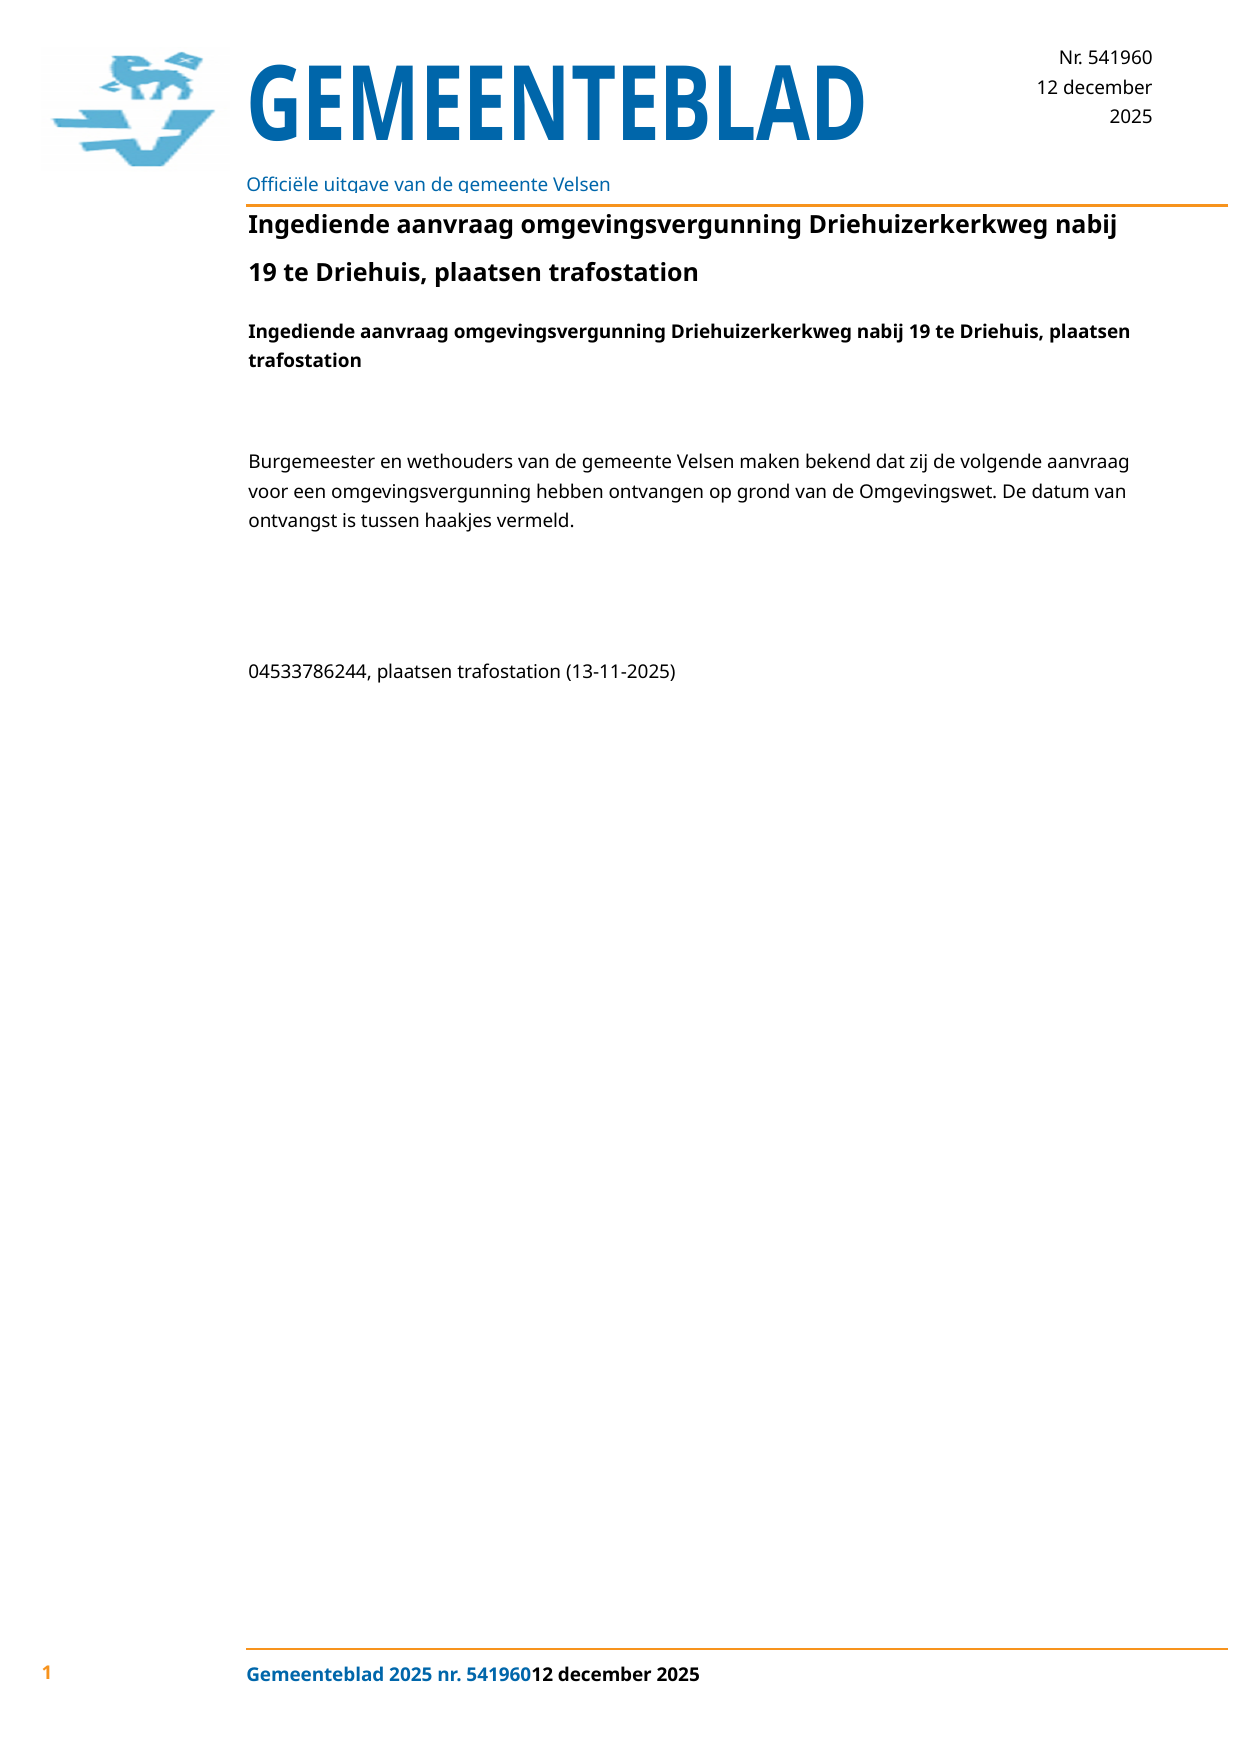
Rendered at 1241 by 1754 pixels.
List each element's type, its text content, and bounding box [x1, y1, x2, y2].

text 04533786244, plaatsen trafostation (13-11-2025) [248, 659, 1152, 684]
picture [41, 47, 231, 172]
text Burgemeester en wethouders van de gemeente Velsen maken bekend dat zij de volgende aanvraag voor een omgevingsvergunning hebben ontvangen op grond van de Omgevingswet. De datum van ontvangst is tussen haakjes vermeld. [248, 448, 1152, 533]
text Ingediende aanvraag omgevingsvergunning Driehuizerkerkweg nabij 19 te Driehuis, plaatsen trafostation [248, 207, 1152, 288]
text Ingediende aanvraag omgevingsvergunning Driehuizerkerkweg nabij 19 te Driehuis, plaatsen trafostation [248, 318, 1152, 373]
